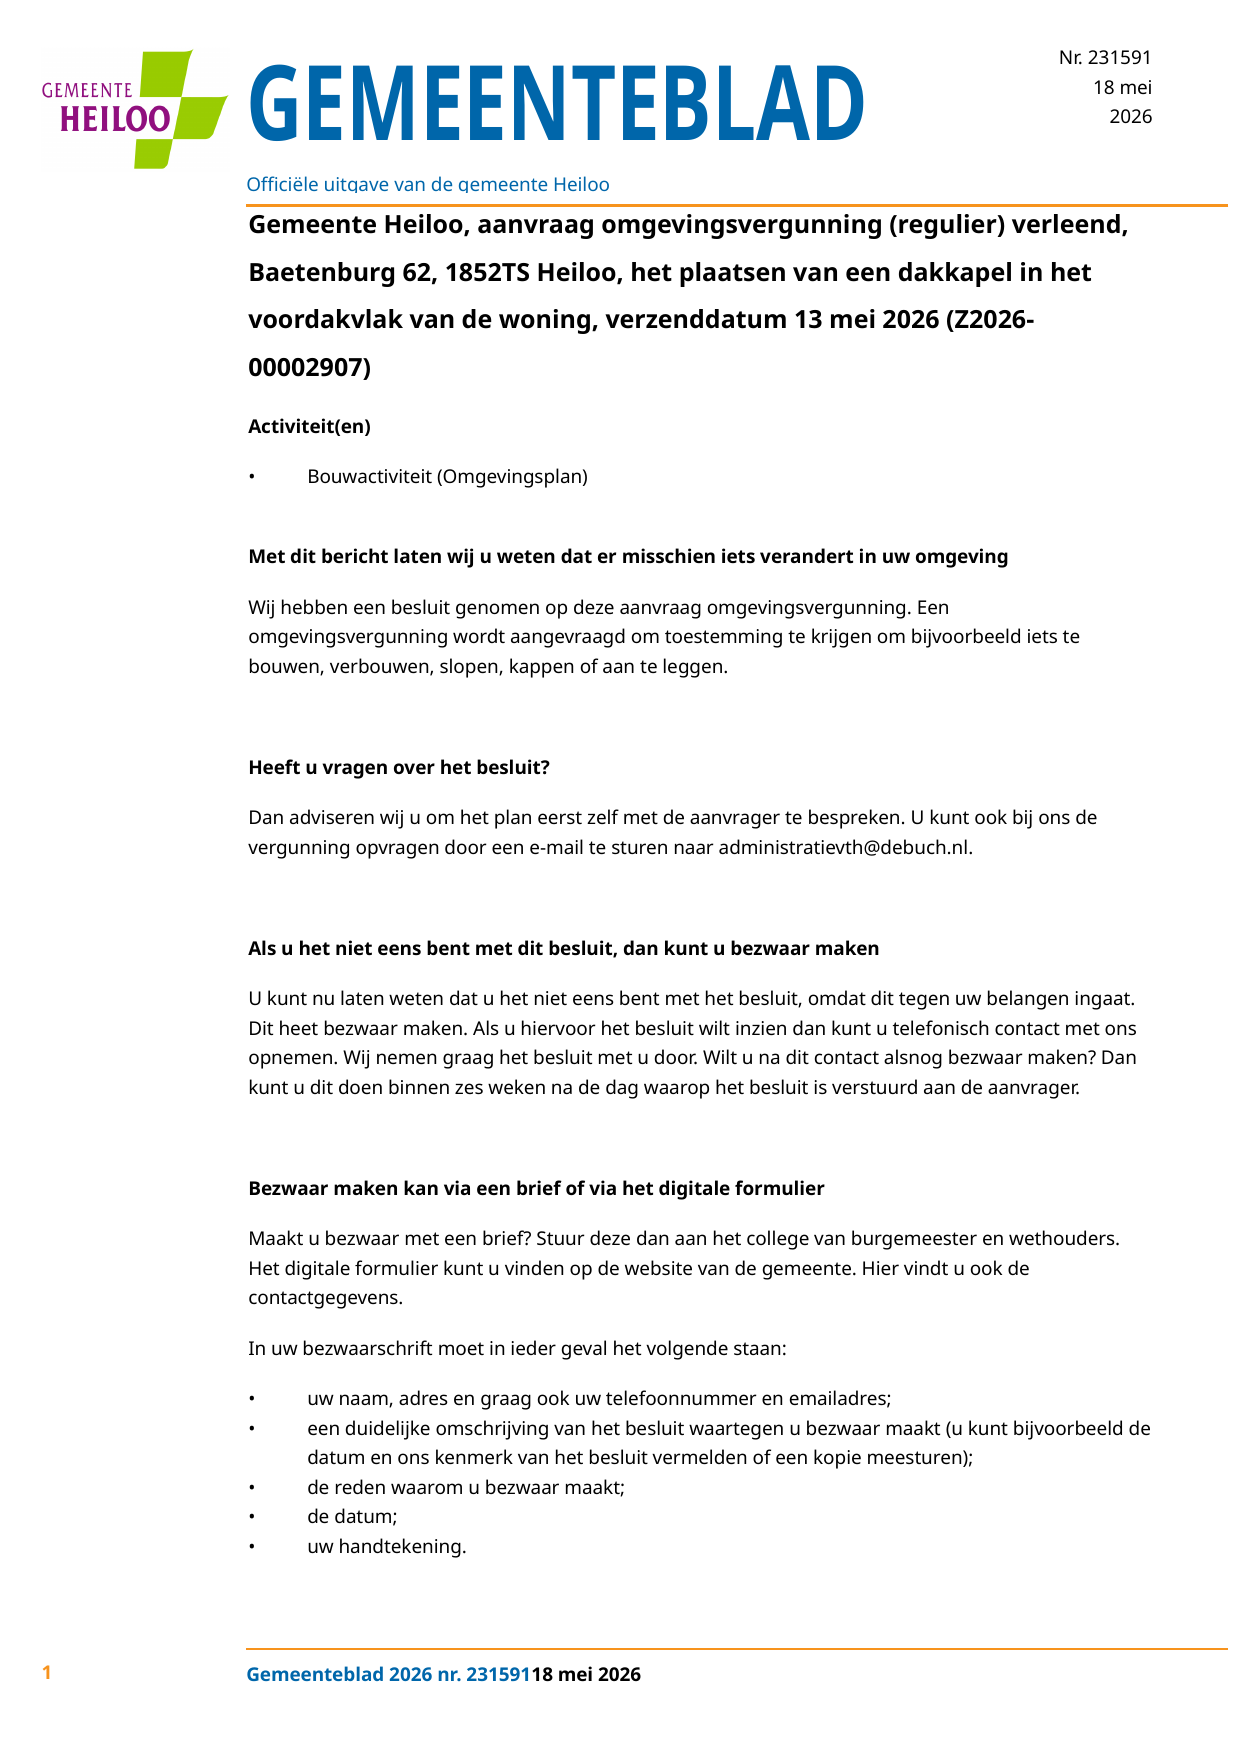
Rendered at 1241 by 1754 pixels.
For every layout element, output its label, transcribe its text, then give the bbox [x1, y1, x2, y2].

text U kunt nu laten weten dat u het niet eens bent met het besluit, omdat dit tegen uw belangen ingaat. Dit heet bezwaar maken. Als u hiervoor het besluit wilt inzien dan kunt u telefonisch contact met ons opnemen. Wij nemen graag het besluit met u door. Wilt u na dit contact alsnog bezwaar maken? Dan kunt u dit doen binnen zes weken na de dag waarop het besluit is verstuurd aan de aanvrager. [248, 985, 1152, 1100]
text Bezwaar maken kan via een brief of via het digitale formulier [248, 1175, 1152, 1201]
text Heeft u vragen over het besluit? [248, 754, 1152, 780]
list uw naam, adres en graag ook uw telefoonnummer en emailadres; [248, 1385, 1152, 1411]
text Dan adviseren wij u om het plan eerst zelf met de aanvrager te bespreken. U kunt ook bij ons de vergunning opvragen door een e-mail te sturen naar administratievth@debuch.nl. [248, 804, 1152, 860]
list de datum; [248, 1503, 1152, 1529]
text Activiteit(en) [248, 413, 1152, 439]
list de reden waarom u bezwaar maakt; [248, 1474, 1152, 1500]
text Als u het niet eens bent met dit besluit, dan kunt u bezwaar maken [248, 935, 1152, 961]
list uw handtekening. [248, 1533, 1152, 1559]
list een duidelijke omschrijving van het besluit waartegen u bezwaar maakt (u kunt bijvoorbeeld de datum en ons kenmerk van het besluit vermelden of een kopie meesturen); [248, 1415, 1152, 1470]
text In uw bezwaarschrift moet in ieder geval het volgende staan: [248, 1335, 1152, 1361]
text Gemeente Heiloo, aanvraag omgevingsvergunning (regulier) verleend, Baetenburg 62, 1852TS Heiloo, het plaatsen van een dakkapel in het voordakvlak van de woning, verzenddatum 13 mei 2026 (Z2026-00002907) [248, 207, 1152, 384]
text Met dit bericht laten wij u weten dat er misschien iets verandert in uw omgeving [248, 543, 1152, 569]
list Bouwactiviteit (Omgevingsplan) [248, 463, 1152, 489]
text Wij hebben een besluit genomen op deze aanvraag omgevingsvergunning. Een omgevingsvergunning wordt aangevraagd om toestemming te krijgen om bijvoorbeeld iets te bouwen, verbouwen, slopen, kappen of aan te leggen. [248, 594, 1152, 679]
text Maakt u bezwaar met een brief? Stuur deze dan aan het college van burgemeester en wethouders. Het digitale formulier kunt u vinden op de website van de gemeente. Hier vindt u ook de contactgegevens. [248, 1225, 1152, 1310]
picture [41, 47, 231, 172]
